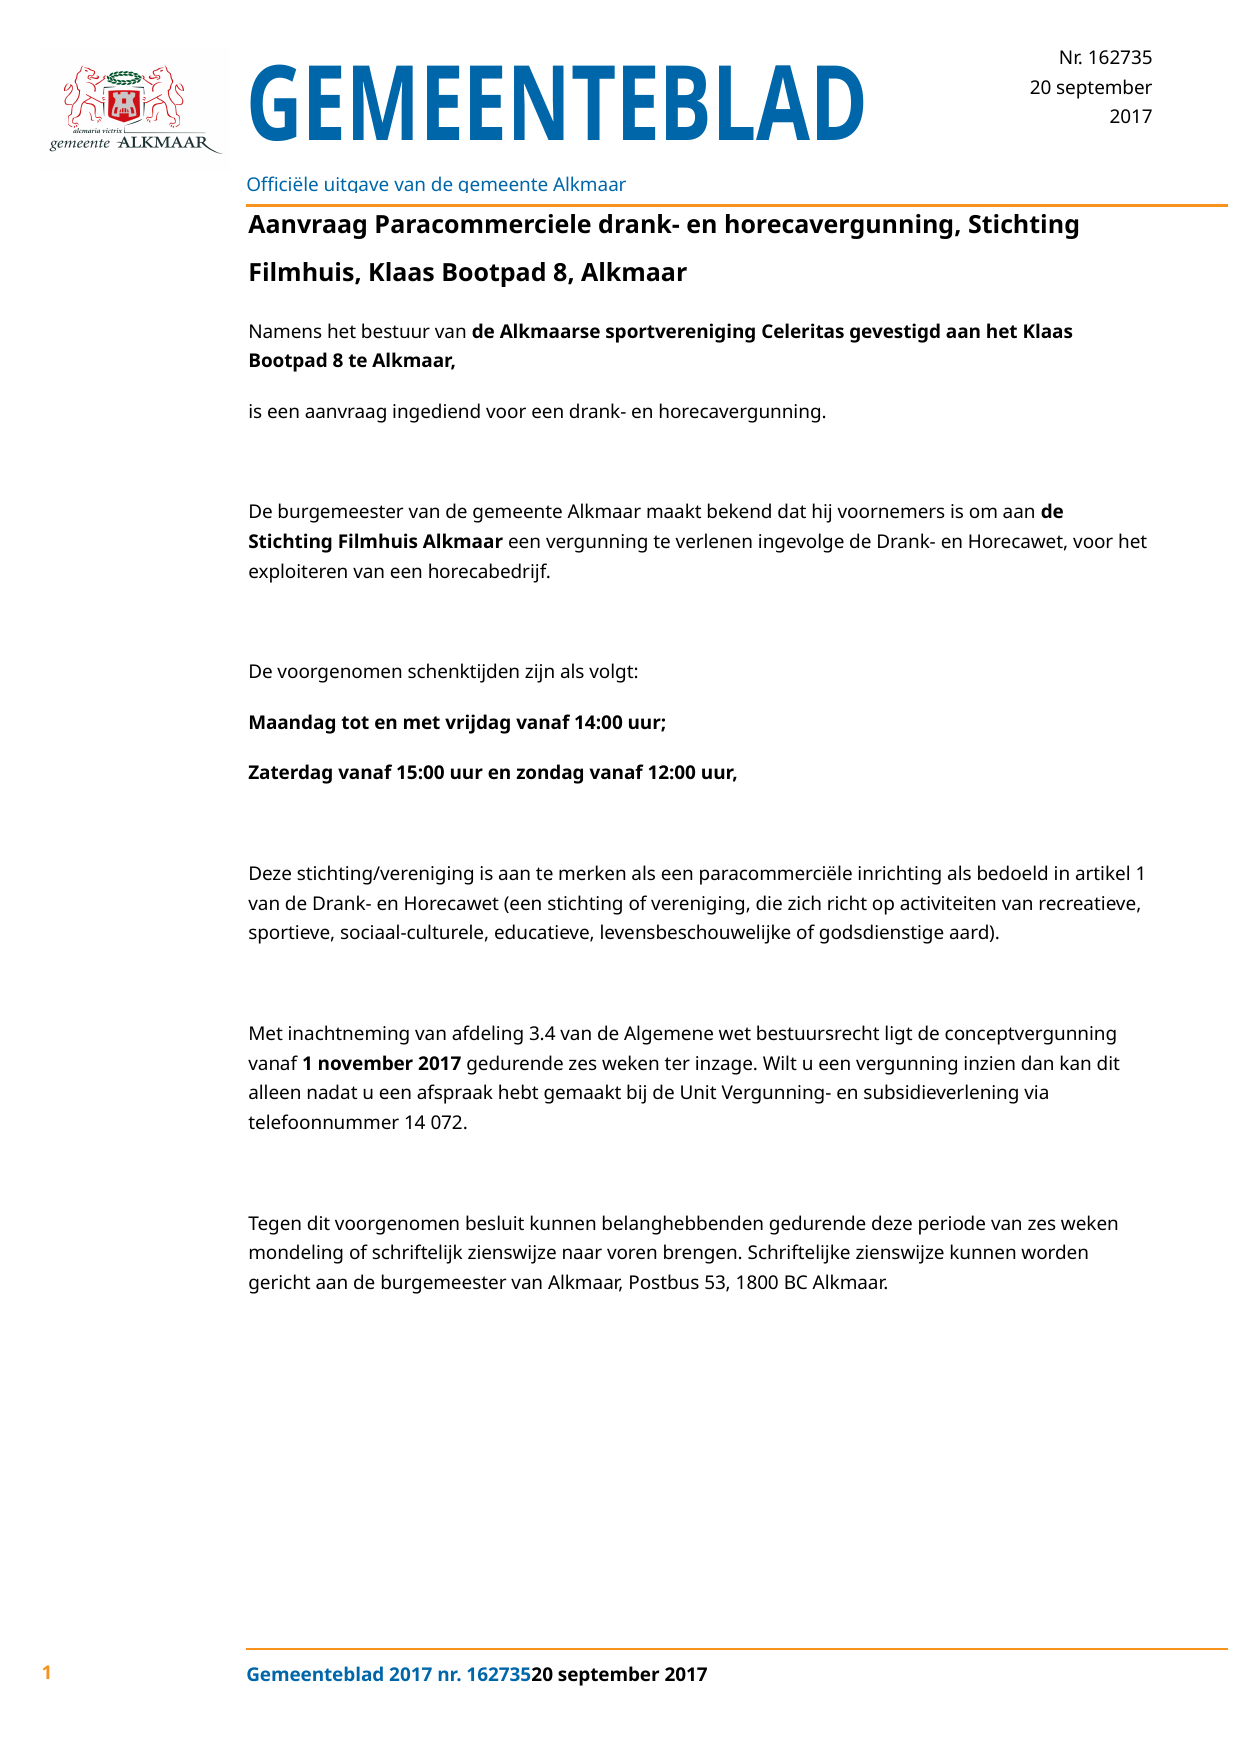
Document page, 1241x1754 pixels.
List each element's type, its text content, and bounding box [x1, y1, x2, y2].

text Tegen dit voorgenomen besluit kunnen belanghebbenden gedurende deze periode van zes weken mondeling of schriftelijk zienswijze naar voren brengen. Schriftelijke zienswijze kunnen worden gericht aan de burgemeester van Alkmaar, Postbus 53, 1800 BC Alkmaar. [248, 1210, 1152, 1295]
text Zaterdag vanaf 15:00 uur en zondag vanaf 12:00 uur, [248, 759, 1152, 785]
text Deze stichting/vereniging is aan te merken als een paracommerciële inrichting als bedoeld in artikel 1 van de Drank- en Horecawet (een stichting of vereniging, die zich richt op activiteiten van recreatieve, sportieve, sociaal-culturele, educatieve, levensbeschouwelijke of godsdienstige aard). [248, 860, 1152, 945]
picture [41, 47, 231, 172]
text De burgemeester van de gemeente Alkmaar maakt bekend dat hij voornemers is om aan de Stichting Filmhuis Alkmaar een vergunning te verlenen ingevolge de Drank- en Horecawet, voor het exploiteren van een horecabedrijf. [248, 499, 1152, 584]
text Namens het bestuur van de Alkmaarse sportvereniging Celeritas gevestigd aan het Klaas Bootpad 8 te Alkmaar, [248, 318, 1152, 373]
text Maandag tot en met vrijdag vanaf 14:00 uur; [248, 709, 1152, 735]
text is een aanvraag ingediend voor een drank- en horecavergunning. [248, 398, 1152, 424]
text De voorgenomen schenktijden zijn als volgt: [248, 659, 1152, 684]
text Met inachtneming van afdeling 3.4 van de Algemene wet bestuursrecht ligt de conceptvergunning vanaf 1 november 2017 gedurende zes weken ter inzage. Wilt u een vergunning inzien dan kan dit alleen nadat u een afspraak hebt gemaakt bij de Unit Vergunning- en subsidieverlening via telefoonnummer 14 072. [248, 1020, 1152, 1135]
text Aanvraag Paracommerciele drank- en horecavergunning, Stichting Filmhuis, Klaas Bootpad 8, Alkmaar [248, 207, 1152, 288]
